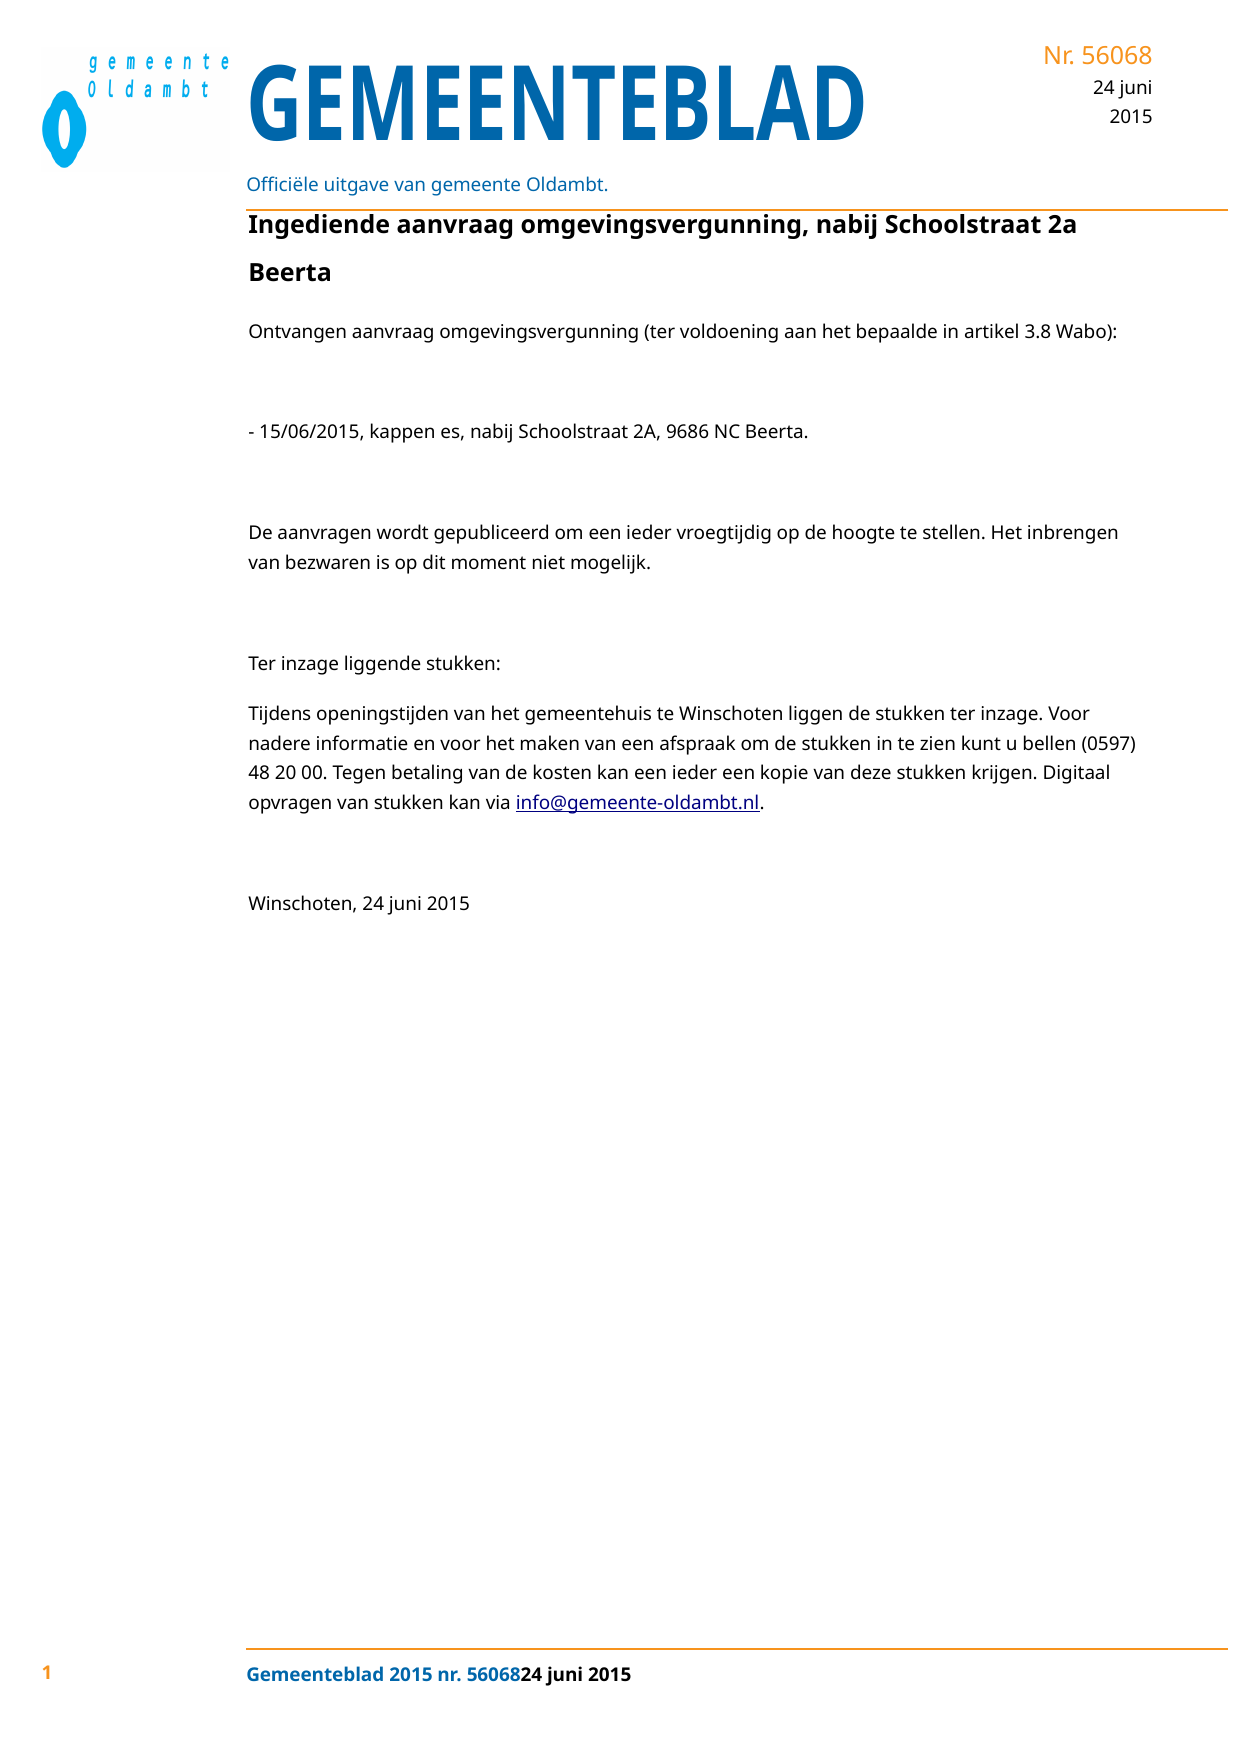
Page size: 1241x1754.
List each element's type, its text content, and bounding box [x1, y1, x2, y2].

text Tijdens openingstijden van het gemeentehuis te Winschoten liggen de stukken ter inzage. Voor nadere informatie en voor het maken van een afspraak om de stukken in te zien kunt u bellen (0597) 48 20 00. Tegen betaling van de kosten kan een ieder een kopie van deze stukken krijgen. Digitaal opvragen van stukken kan via info@gemeente-oldambt.nl. [248, 700, 1152, 815]
text Ter inzage liggende stukken: [248, 650, 1152, 676]
text Ontvangen aanvraag omgevingsvergunning (ter voldoening aan het bepaalde in artikel 3.8 Wabo): [248, 318, 1152, 344]
text De aanvragen wordt gepubliceerd om een ieder vroegtijdig op de hoogte te stellen. Het inbrengen van bezwaren is op dit moment niet mogelijk. [248, 519, 1152, 575]
text - 15/06/2015, kappen es, nabij Schoolstraat 2A, 9686 NC Beerta. [248, 419, 1152, 444]
text Winschoten, 24 juni 2015 [248, 890, 1152, 916]
text Ingediende aanvraag omgevingsvergunning, nabij Schoolstraat 2a Beerta [248, 211, 1152, 288]
picture [41, 47, 231, 172]
